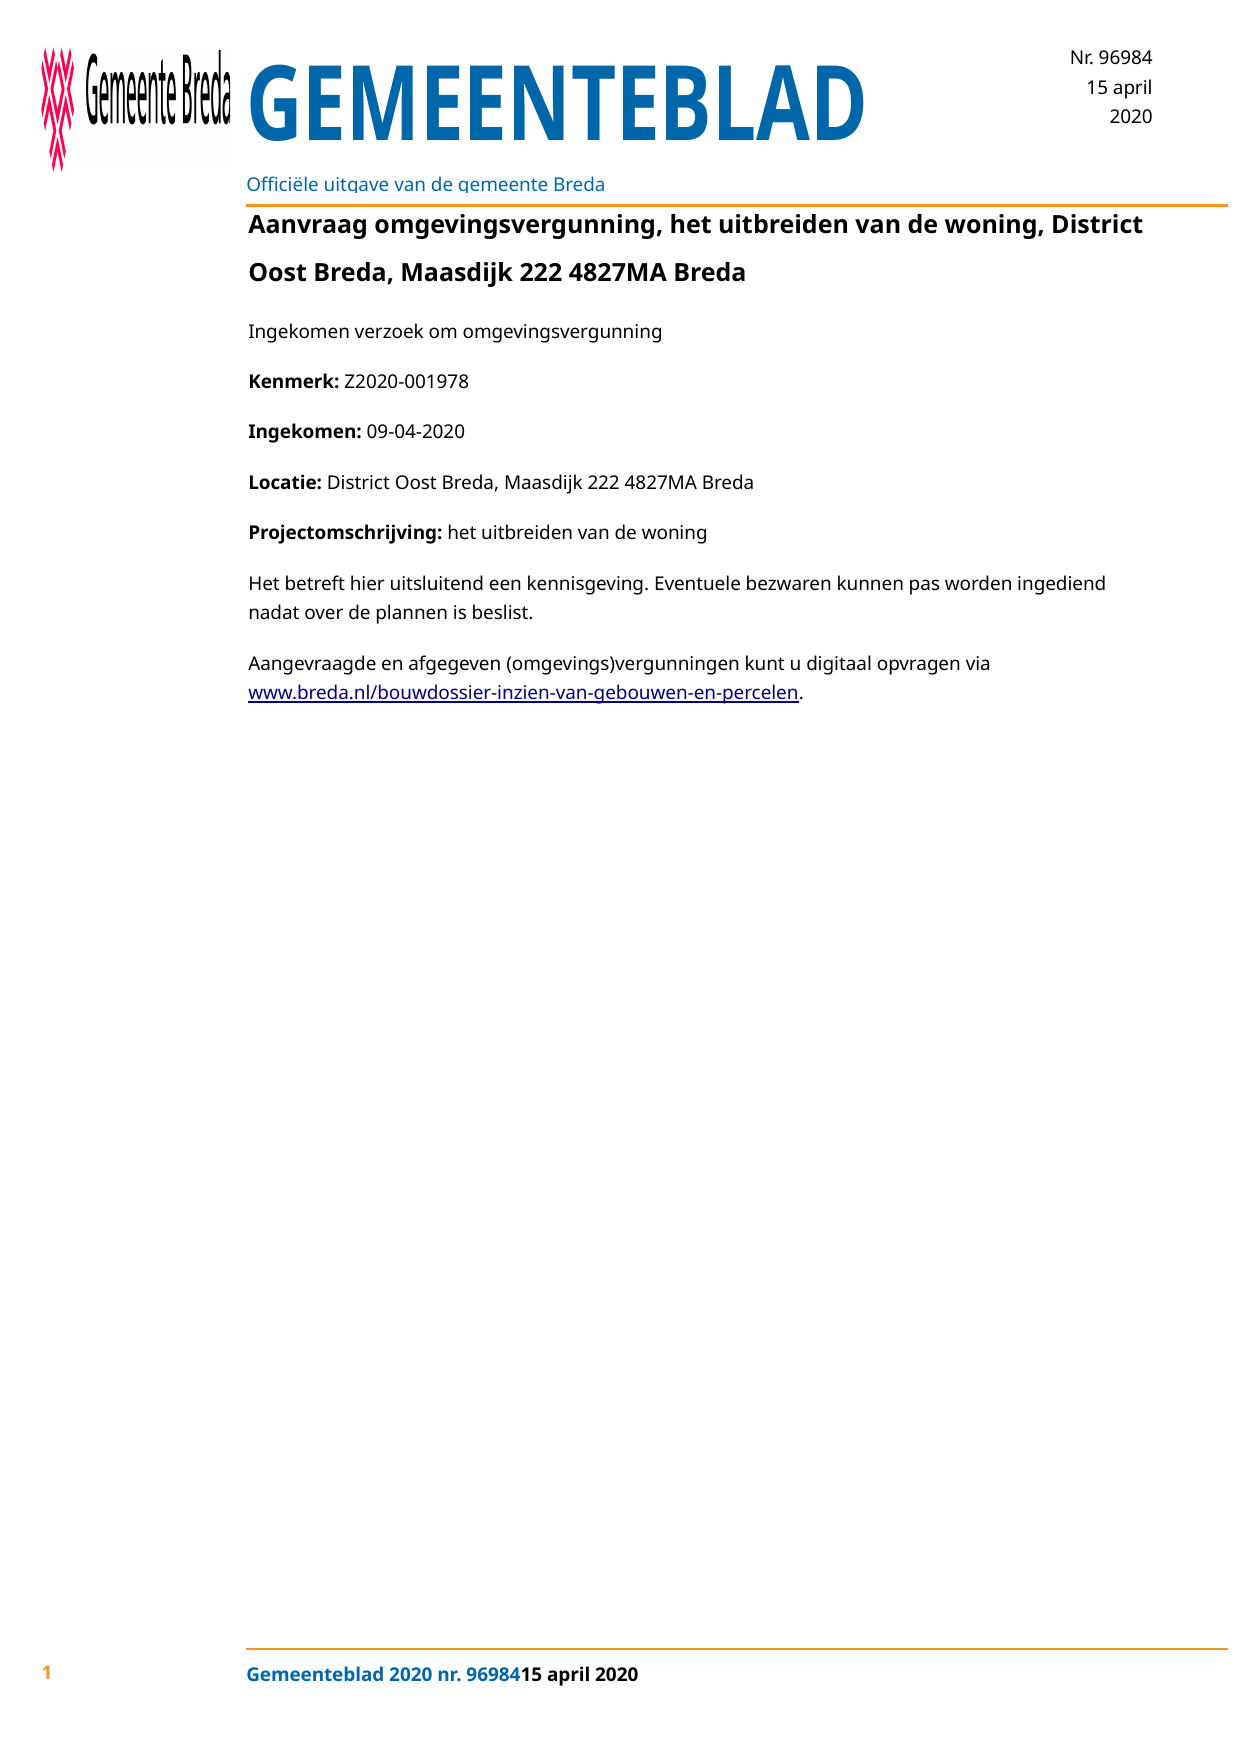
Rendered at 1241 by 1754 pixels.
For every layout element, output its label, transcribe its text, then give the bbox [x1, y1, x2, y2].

text Aanvraag omgevingsvergunning, het uitbreiden van de woning, District Oost Breda, Maasdijk 222 4827MA Breda [248, 207, 1152, 288]
text Locatie: District Oost Breda, Maasdijk 222 4827MA Breda [248, 469, 1152, 495]
text Aangevraagde en afgegeven (omgevings)vergunningen kunt u digitaal opvragen via www.breda.nl/bouwdossier-inzien-van-gebouwen-en-percelen. [248, 650, 1152, 705]
text Ingekomen verzoek om omgevingsvergunning [248, 318, 1152, 344]
text Projectomschrijving: het uitbreiden van de woning [248, 519, 1152, 545]
text Ingekomen: 09-04-2020 [248, 419, 1152, 444]
text Kenmerk: Z2020-001978 [248, 368, 1152, 394]
picture [41, 47, 231, 172]
text Het betreft hier uitsluitend een kennisgeving. Eventuele bezwaren kunnen pas worden ingediend nadat over de plannen is beslist. [248, 570, 1152, 625]
